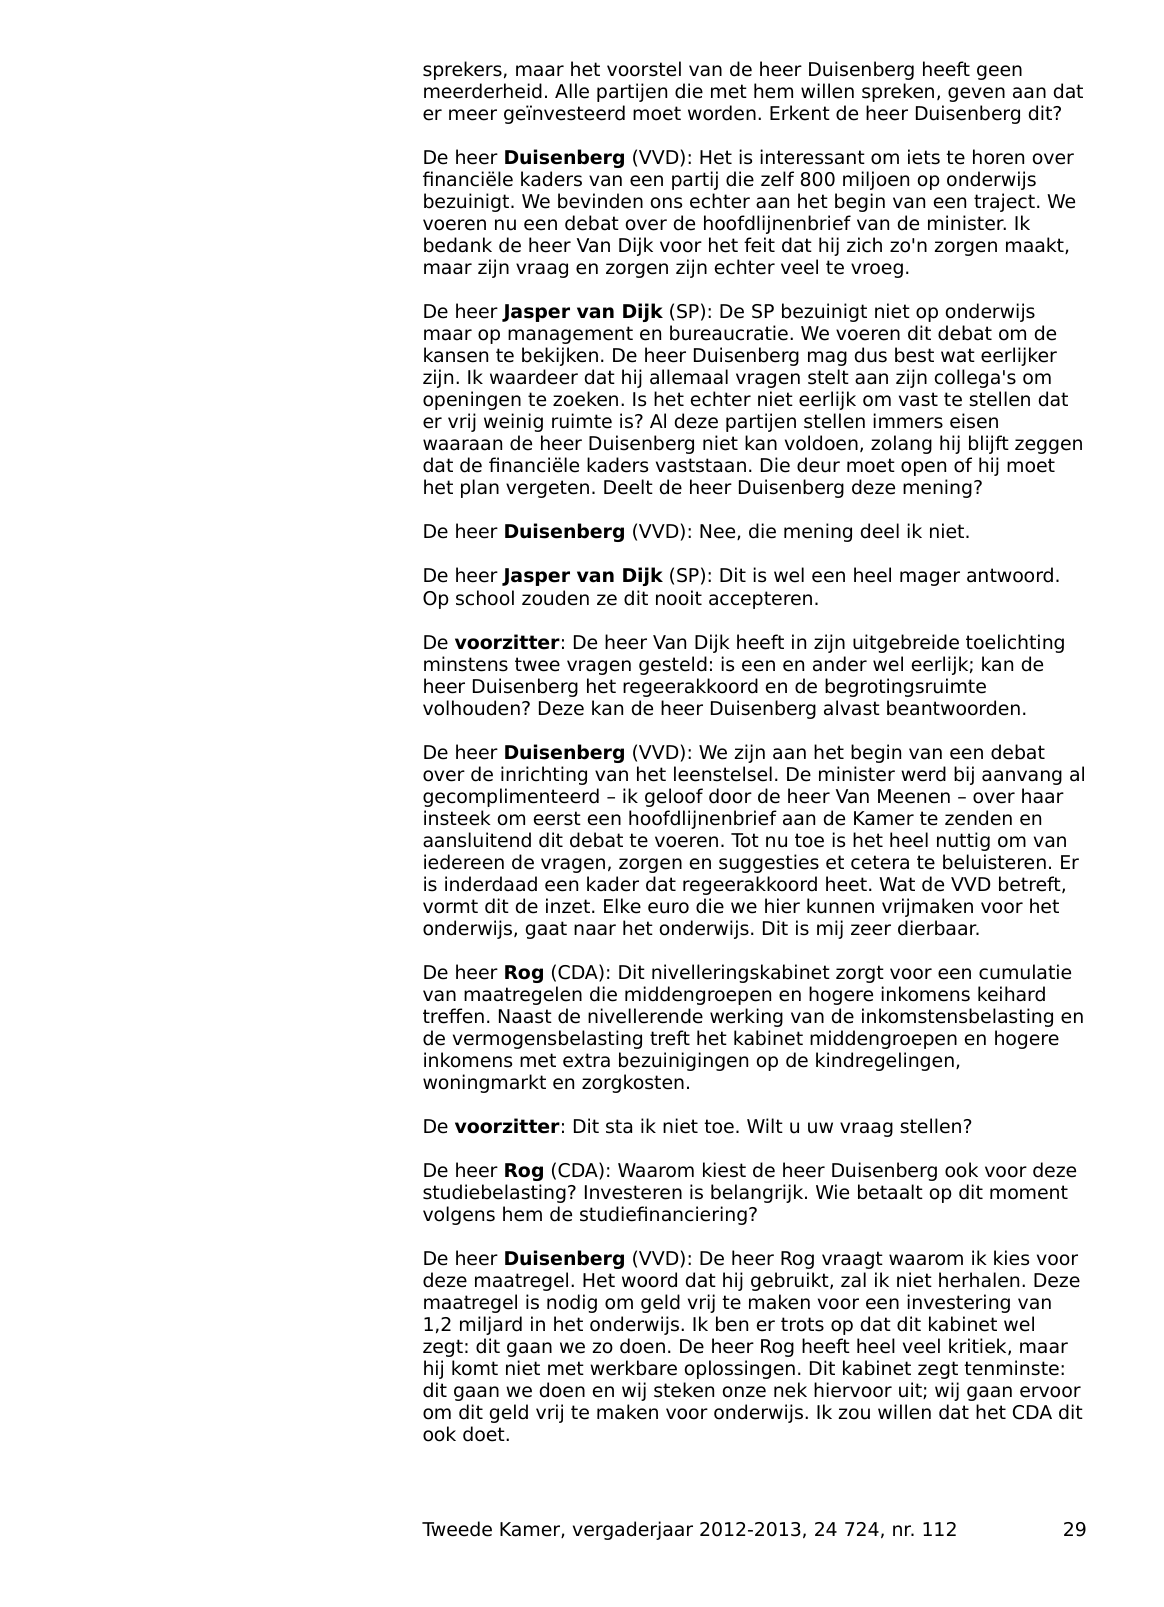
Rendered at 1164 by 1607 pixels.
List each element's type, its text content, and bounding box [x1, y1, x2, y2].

text De heer Rog (CDA): Dit nivelleringskabinet zorgt voor een cumulatie van maatregelen die middengroepen en hogere inkomens keihard treffen. Naast de nivellerende werking van de inkomstensbelasting en de vermogensbelasting treft het kabinet middengroepen en hogere inkomens met extra bezuinigingen op de kindregelingen, woningmarkt en zorgkosten. [422, 962, 1087, 1093]
text De heer Rog (CDA): Waarom kiest de heer Duisenberg ook voor deze studiebelasting? Investeren is belangrijk. Wie betaalt op dit moment volgens hem de studiefinanciering? [422, 1160, 1087, 1226]
text De heer Duisenberg (VVD): We zijn aan het begin van een debat over de inrichting van het leenstelsel. De minister werd bij aanvang al gecomplimenteerd – ik geloof door de heer Van Meenen – over haar insteek om eerst een hoofdlijnenbrief aan de Kamer te zenden en aansluitend dit debat te voeren. Tot nu toe is het heel nuttig om van iedereen de vragen, zorgen en suggesties et cetera te beluisteren. Er is inderdaad een kader dat regeerakkoord heet. Wat de VVD betreft, vormt dit de inzet. Elke euro die we hier kunnen vrijmaken voor het onderwijs, gaat naar het onderwijs. Dit is mij zeer dierbaar. [422, 742, 1087, 939]
text sprekers, maar het voorstel van de heer Duisenberg heeft geen meerderheid. Alle partijen die met hem willen spreken, geven aan dat er meer geïnvesteerd moet worden. Erkent de heer Duisenberg dit? [422, 59, 1087, 125]
text De heer Jasper van Dijk (SP): De SP bezuinigt niet op onderwijs maar op management en bureaucratie. We voeren dit debat om de kansen te bekijken. De heer Duisenberg mag dus best wat eerlijker zijn. Ik waardeer dat hij allemaal vragen stelt aan zijn collega's om openingen te zoeken. Is het echter niet eerlijk om vast te stellen dat er vrij weinig ruimte is? Al deze partijen stellen immers eisen waaraan de heer Duisenberg niet kan voldoen, zolang hij blijft zeggen dat de financiële kaders vaststaan. Die deur moet open of hij moet het plan vergeten. Deelt de heer Duisenberg deze mening? [422, 301, 1087, 499]
text De heer Duisenberg (VVD): Het is interessant om iets te horen over financiële kaders van een partij die zelf 800 miljoen op onderwijs bezuinigt. We bevinden ons echter aan het begin van een traject. We voeren nu een debat over de hoofdlijnenbrief van de minister. Ik bedank de heer Van Dijk voor het feit dat hij zich zo'n zorgen maakt, maar zijn vraag en zorgen zijn echter veel te vroeg. [422, 147, 1087, 279]
text De heer Duisenberg (VVD): De heer Rog vraagt waarom ik kies voor deze maatregel. Het woord dat hij gebruikt, zal ik niet herhalen. Deze maatregel is nodig om geld vrij te maken voor een investering van 1,2 miljard in het onderwijs. Ik ben er trots op dat dit kabinet wel zegt: dit gaan we zo doen. De heer Rog heeft heel veel kritiek, maar hij komt niet met werkbare oplossingen. Dit kabinet zegt tenminste: dit gaan we doen en wij steken onze nek hiervoor uit; wij gaan ervoor om dit geld vrij te maken voor onderwijs. Ik zou willen dat het CDA dit ook doet. [422, 1248, 1087, 1446]
text De heer Jasper van Dijk (SP): Dit is wel een heel mager antwoord. Op school zouden ze dit nooit accepteren. [422, 565, 1087, 609]
text De voorzitter: De heer Van Dijk heeft in zijn uitgebreide toelichting minstens twee vragen gesteld: is een en ander wel eerlijk; kan de heer Duisenberg het regeerakkoord en de begrotingsruimte volhouden? Deze kan de heer Duisenberg alvast beantwoorden. [422, 632, 1087, 719]
text De heer Duisenberg (VVD): Nee, die mening deel ik niet. [422, 521, 1087, 543]
text De voorzitter: Dit sta ik niet toe. Wilt u uw vraag stellen? [422, 1116, 1087, 1138]
